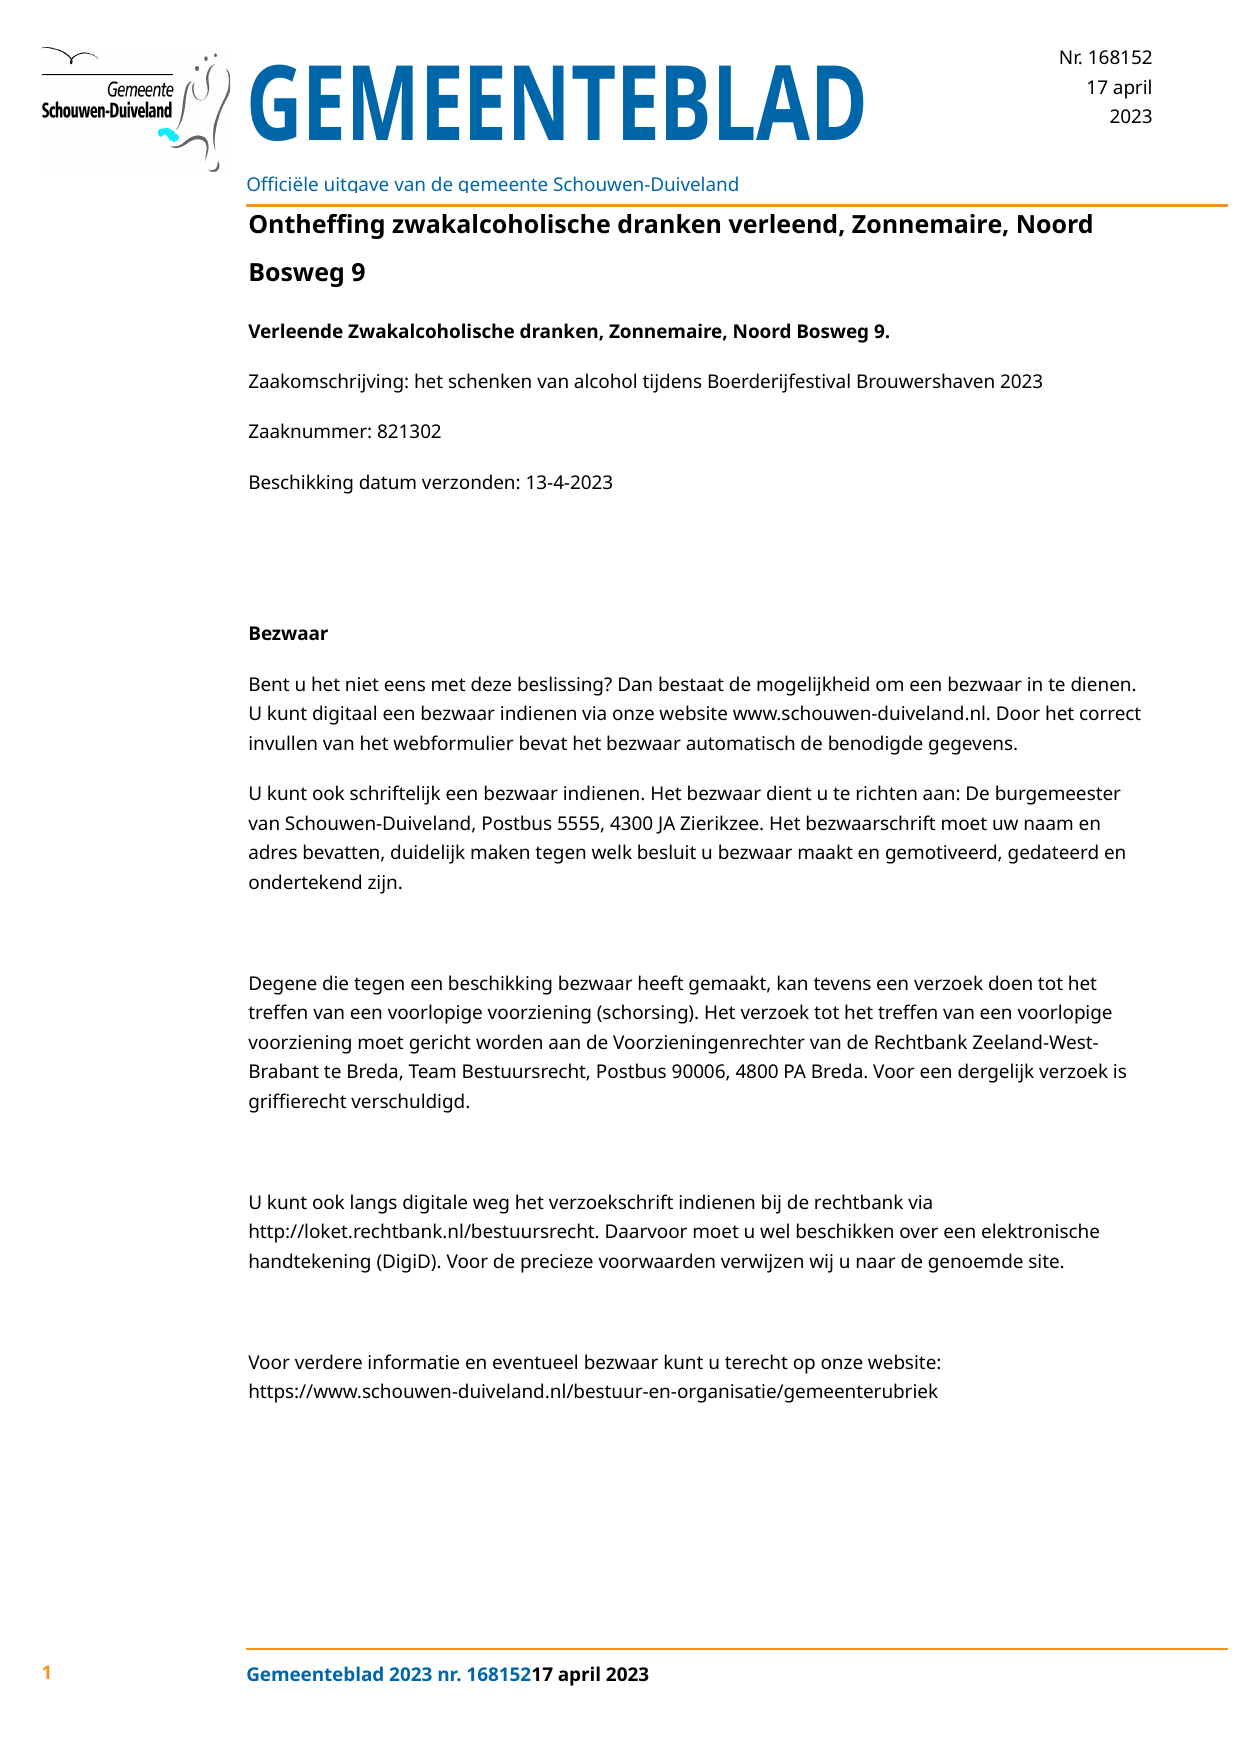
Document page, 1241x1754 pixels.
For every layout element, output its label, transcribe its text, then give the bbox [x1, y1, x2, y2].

text Voor verdere informatie en eventueel bezwaar kunt u terecht op onze website: https://www.schouwen-duiveland.nl/bestuur-en-organisatie/gemeenterubriek [248, 1349, 1152, 1404]
text Beschikking datum verzonden: 13-4-2023 [248, 469, 1152, 495]
text Zaakomschrijving: het schenken van alcohol tijdens Boerderijfestival Brouwershaven 2023 [248, 368, 1152, 394]
text Ontheffing zwakalcoholische dranken verleend, Zonnemaire, Noord Bosweg 9 [248, 207, 1152, 288]
picture [41, 47, 231, 172]
text U kunt ook schriftelijk een bezwaar indienen. Het bezwaar dient u te richten aan: De burgemeester van Schouwen-Duiveland, Postbus 5555, 4300 JA Zierikzee. Het bezwaarschrift moet uw naam en adres bevatten, duidelijk maken tegen welk besluit u bezwaar maakt en gemotiveerd, gedateerd en ondertekend zijn. [248, 780, 1152, 895]
text Bezwaar [248, 620, 1152, 646]
text Verleende Zwakalcoholische dranken, Zonnemaire, Noord Bosweg 9. [248, 318, 1152, 344]
text Degene die tegen een beschikking bezwaar heeft gemaakt, kan tevens een verzoek doen tot het treffen van een voorlopige voorziening (schorsing). Het verzoek tot het treffen van een voorlopige voorziening moet gericht worden aan de Voorzieningenrechter van de Rechtbank Zeeland-West-Brabant te Breda, Team Bestuursrecht, Postbus 90006, 4800 PA Breda. Voor een dergelijk verzoek is griffierecht verschuldigd. [248, 970, 1152, 1114]
text Zaaknummer: 821302 [248, 419, 1152, 444]
text U kunt ook langs digitale weg het verzoekschrift indienen bij de rechtbank via http://loket.rechtbank.nl/bestuursrecht. Daarvoor moet u wel beschikken over een elektronische handtekening (DigiD). Voor de precieze voorwaarden verwijzen wij u naar de genoemde site. [248, 1189, 1152, 1274]
text Bent u het niet eens met deze beslissing? Dan bestaat de mogelijkheid om een bezwaar in te dienen. U kunt digitaal een bezwaar indienen via onze website www.schouwen-duiveland.nl. Door het correct invullen van het webformulier bevat het bezwaar automatisch de benodigde gegevens. [248, 671, 1152, 756]
